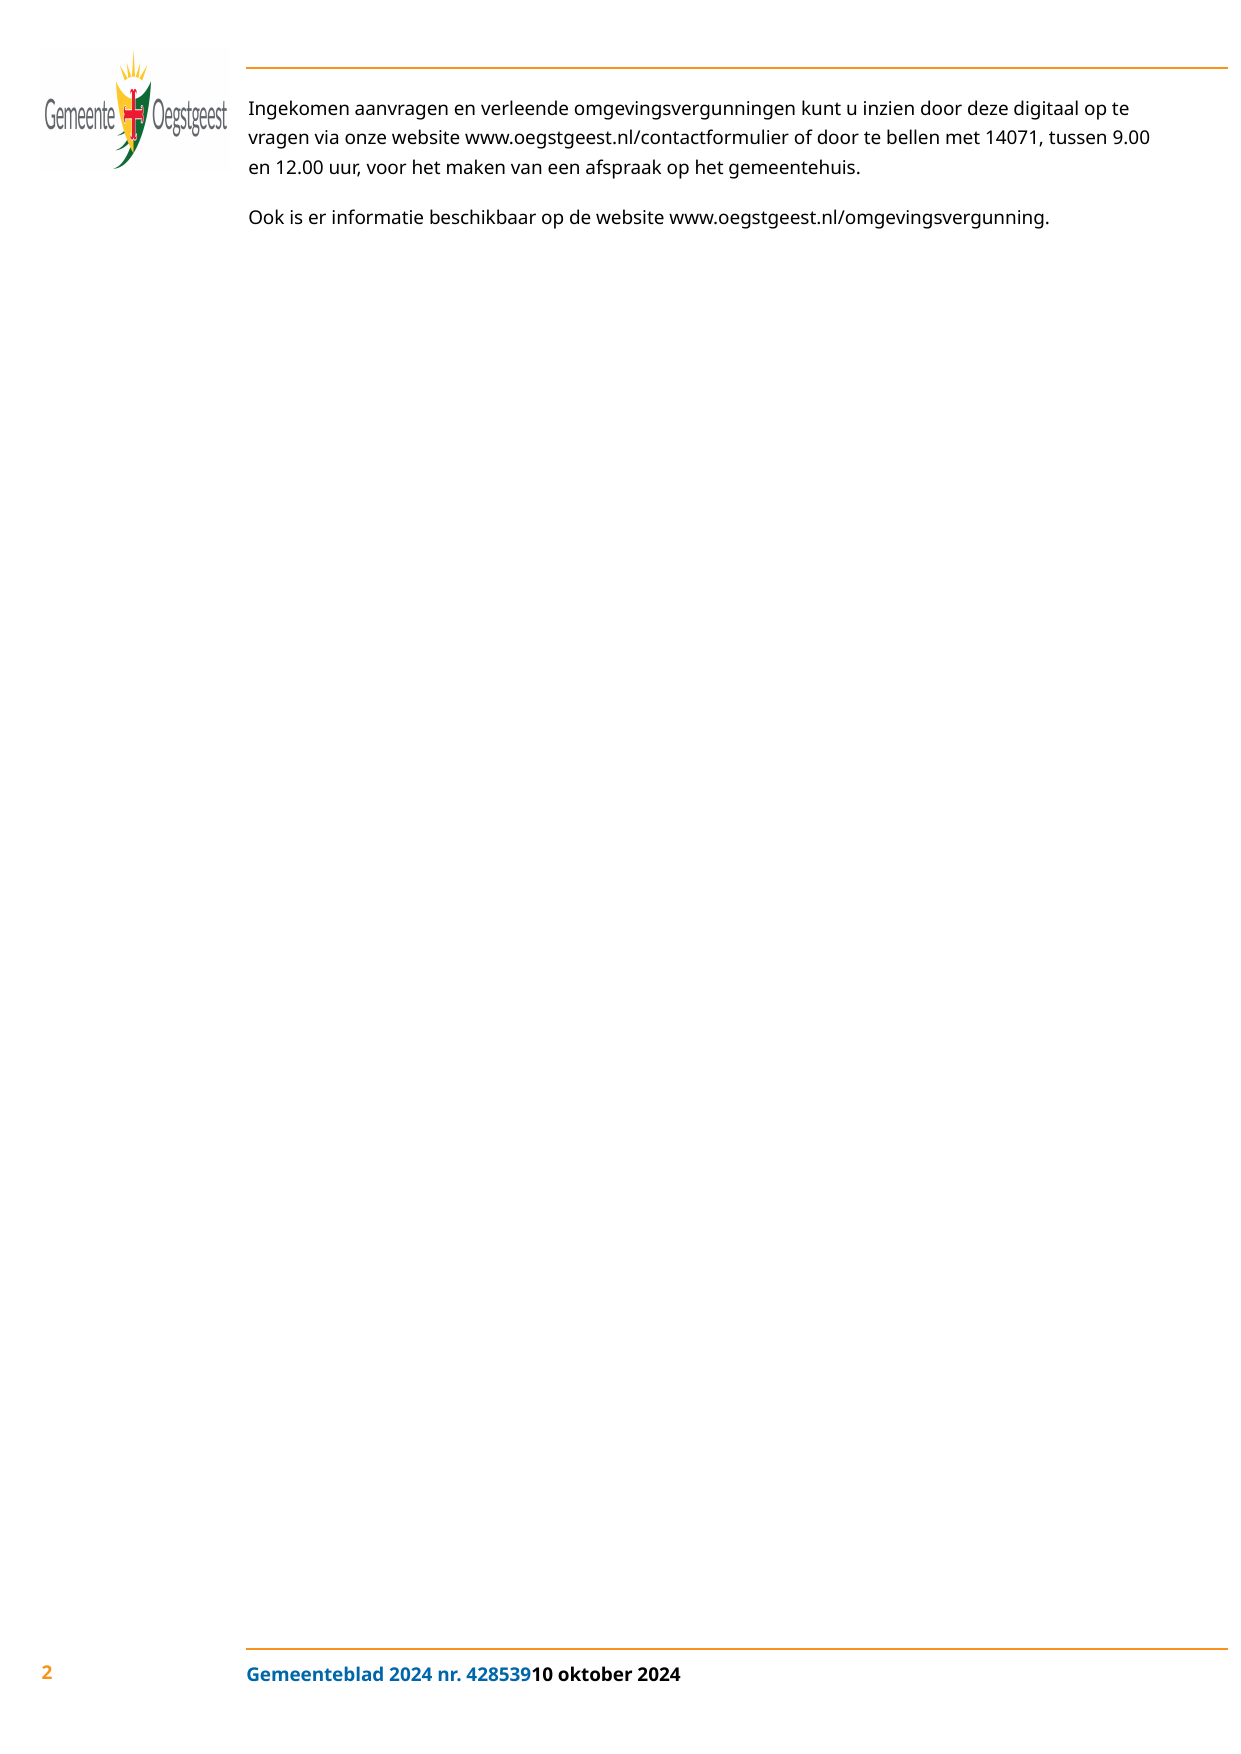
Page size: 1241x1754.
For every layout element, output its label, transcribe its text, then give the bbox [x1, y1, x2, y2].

picture [41, 47, 231, 172]
text Ook is er informatie beschikbaar op de website www.oegstgeest.nl/omgevingsvergunning. [248, 204, 1152, 230]
text Ingekomen aanvragen en verleende omgevingsvergunningen kunt u inzien door deze digitaal op te vragen via onze website www.oegstgeest.nl/contactformulier of door te bellen met 14071, tussen 9.00 en 12.00 uur, voor het maken van een afspraak op het gemeentehuis. [248, 95, 1152, 180]
